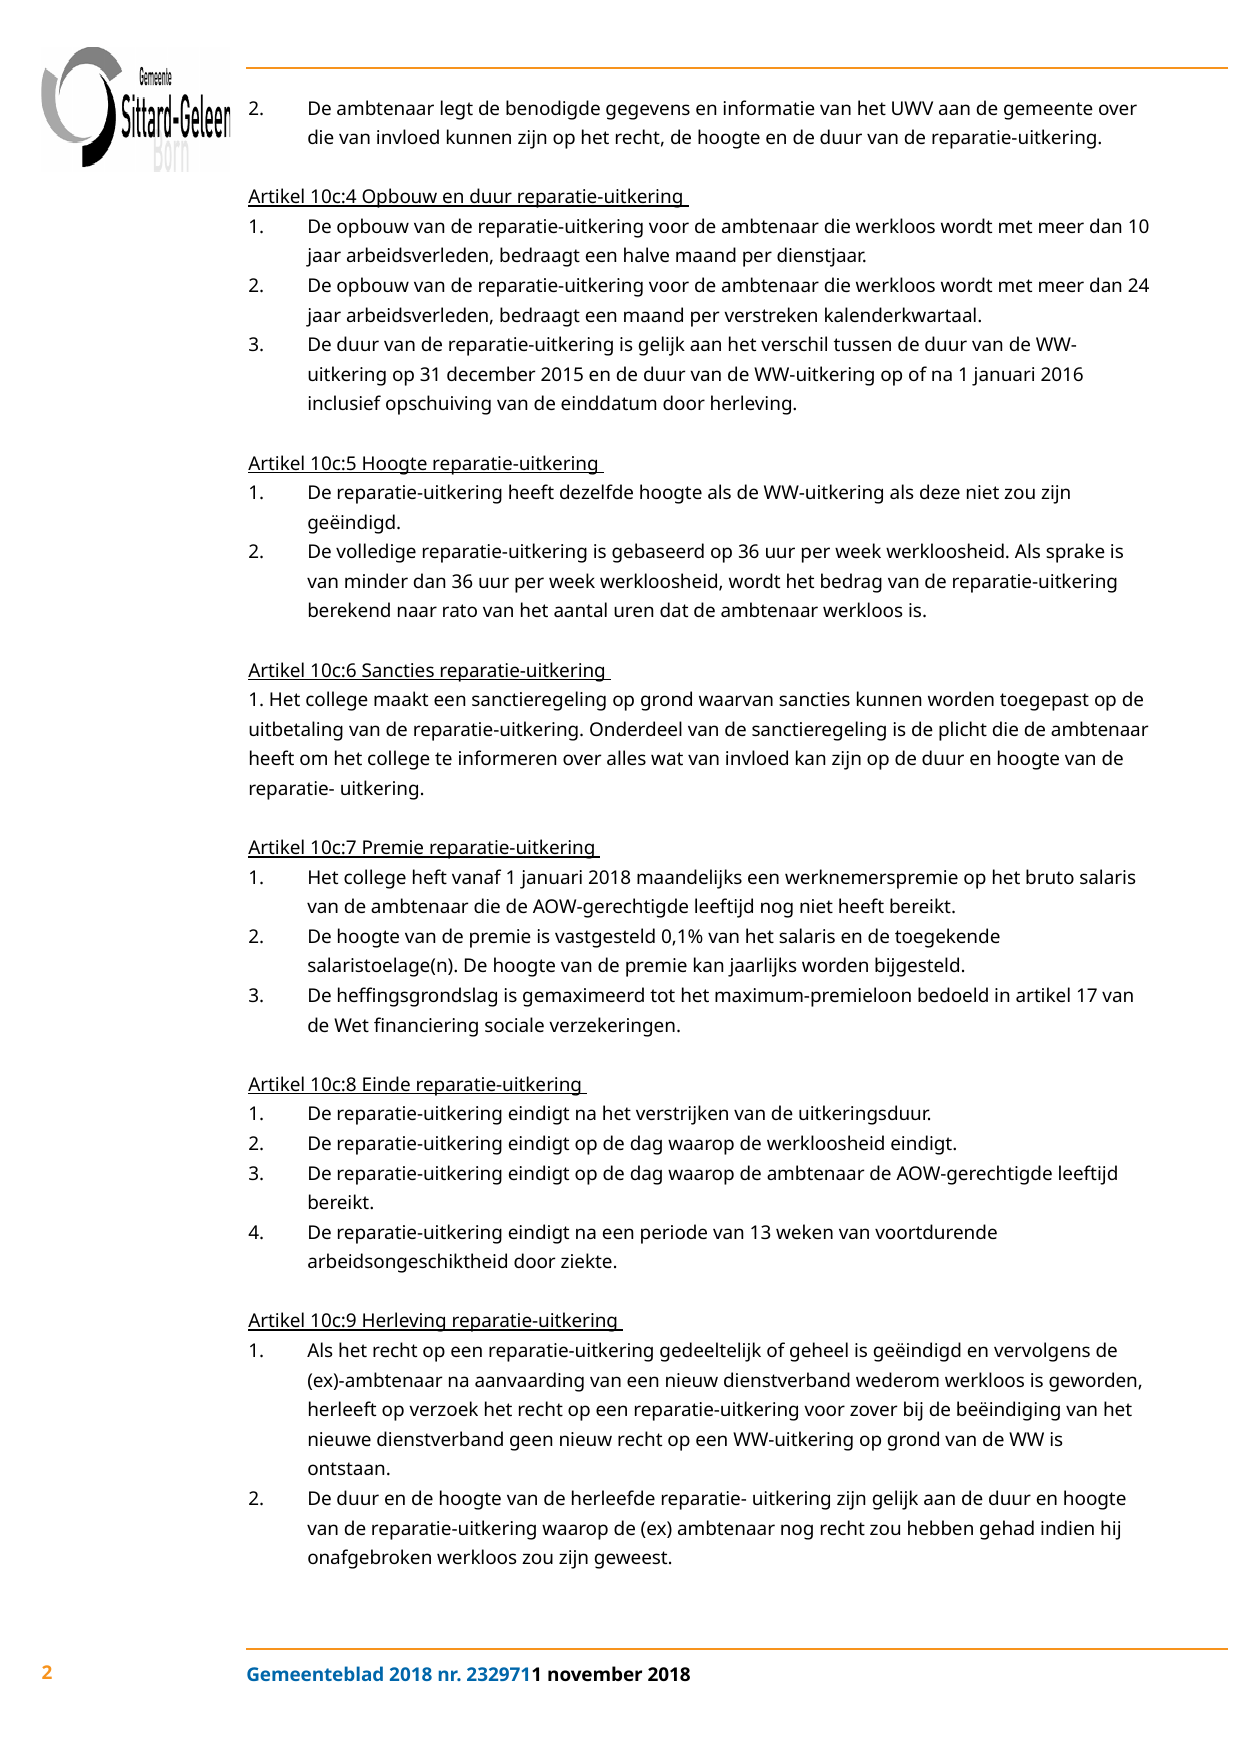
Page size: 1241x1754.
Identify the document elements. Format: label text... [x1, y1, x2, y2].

list De reparatie-uitkering eindigt na een periode van 13 weken van voortdurende arbeidsongeschiktheid door ziekte. [248, 1219, 1152, 1274]
text Artikel 10c:5 Hoogte reparatie-uitkering [248, 450, 1152, 476]
list Het college heft vanaf 1 januari 2018 maandelijks een werknemerspremie op het bruto salaris van de ambtenaar die de AOW-gerechtigde leeftijd nog niet heeft bereikt. [248, 864, 1152, 919]
text Artikel 10c:6 Sancties reparatie-uitkering [248, 657, 1152, 683]
list De opbouw van de reparatie-uitkering voor de ambtenaar die werkloos wordt met meer dan 24 jaar arbeidsverleden, bedraagt een maand per verstreken kalenderkwartaal. [248, 272, 1152, 328]
text Artikel 10c:9 Herleving reparatie-uitkering [248, 1308, 1152, 1333]
list De duur en de hoogte van de herleefde reparatie- uitkering zijn gelijk aan de duur en hoogte van de reparatie-uitkering waarop de (ex) ambtenaar nog recht zou hebben gehad indien hij onafgebroken werkloos zou zijn geweest. [248, 1485, 1152, 1570]
list De reparatie-uitkering eindigt na het verstrijken van de uitkeringsduur. [248, 1101, 1152, 1126]
list Als het recht op een reparatie-uitkering gedeeltelijk of geheel is geëindigd en vervolgens de (ex)-ambtenaar na aanvaarding van een nieuw dienstverband wederom werkloos is geworden, herleeft op verzoek het recht op een reparatie-uitkering voor zover bij de beëindiging van het nieuwe dienstverband geen nieuw recht op een WW-uitkering op grond van de WW is ontstaan. [248, 1337, 1152, 1481]
text Artikel 10c:7 Premie reparatie-uitkering [248, 834, 1152, 860]
list De reparatie-uitkering eindigt op de dag waarop de ambtenaar de AOW-gerechtigde leeftijd bereikt. [248, 1160, 1152, 1215]
list De heffingsgrondslag is gemaximeerd tot het maximum-premieloon bedoeld in artikel 17 van de Wet financiering sociale verzekeringen. [248, 982, 1152, 1038]
text Artikel 10c:8 Einde reparatie-uitkering [248, 1071, 1152, 1097]
list De hoogte van de premie is vastgesteld 0,1% van het salaris en de toegekende salaristoelage(n). De hoogte van de premie kan jaarlijks worden bijgesteld. [248, 923, 1152, 978]
list De reparatie-uitkering eindigt op de dag waarop de werkloosheid eindigt. [248, 1130, 1152, 1156]
list De opbouw van de reparatie-uitkering voor de ambtenaar die werkloos wordt met meer dan 10 jaar arbeidsverleden, bedraagt een halve maand per dienstjaar. [248, 213, 1152, 268]
list De duur van de reparatie-uitkering is gelijk aan het verschil tussen de duur van de WW-uitkering op 31 december 2015 en de duur van de WW-uitkering op of na 1 januari 2016 inclusief opschuiving van de einddatum door herleving. [248, 331, 1152, 416]
list De volledige reparatie-uitkering is gebaseerd op 36 uur per week werkloosheid. Als sprake is van minder dan 36 uur per week werkloosheid, wordt het bedrag van de reparatie-uitkering berekend naar rato van het aantal uren dat de ambtenaar werkloos is. [248, 538, 1152, 623]
picture [41, 47, 231, 172]
text 1. Het college maakt een sanctieregeling op grond waarvan sancties kunnen worden toegepast op de uitbetaling van de reparatie-uitkering. Onderdeel van de sanctieregeling is de plicht die de ambtenaar heeft om het college te informeren over alles wat van invloed kan zijn op de duur en hoogte van de reparatie- uitkering. [248, 686, 1152, 801]
list De reparatie-uitkering heeft dezelfde hoogte als de WW-uitkering als deze niet zou zijn geëindigd. [248, 479, 1152, 535]
text Artikel 10c:4 Opbouw en duur reparatie-uitkering [248, 183, 1152, 209]
list De ambtenaar legt de benodigde gegevens en informatie van het UWV aan de gemeente over die van invloed kunnen zijn op het recht, de hoogte en de duur van de reparatie-uitkering. [248, 95, 1152, 150]
